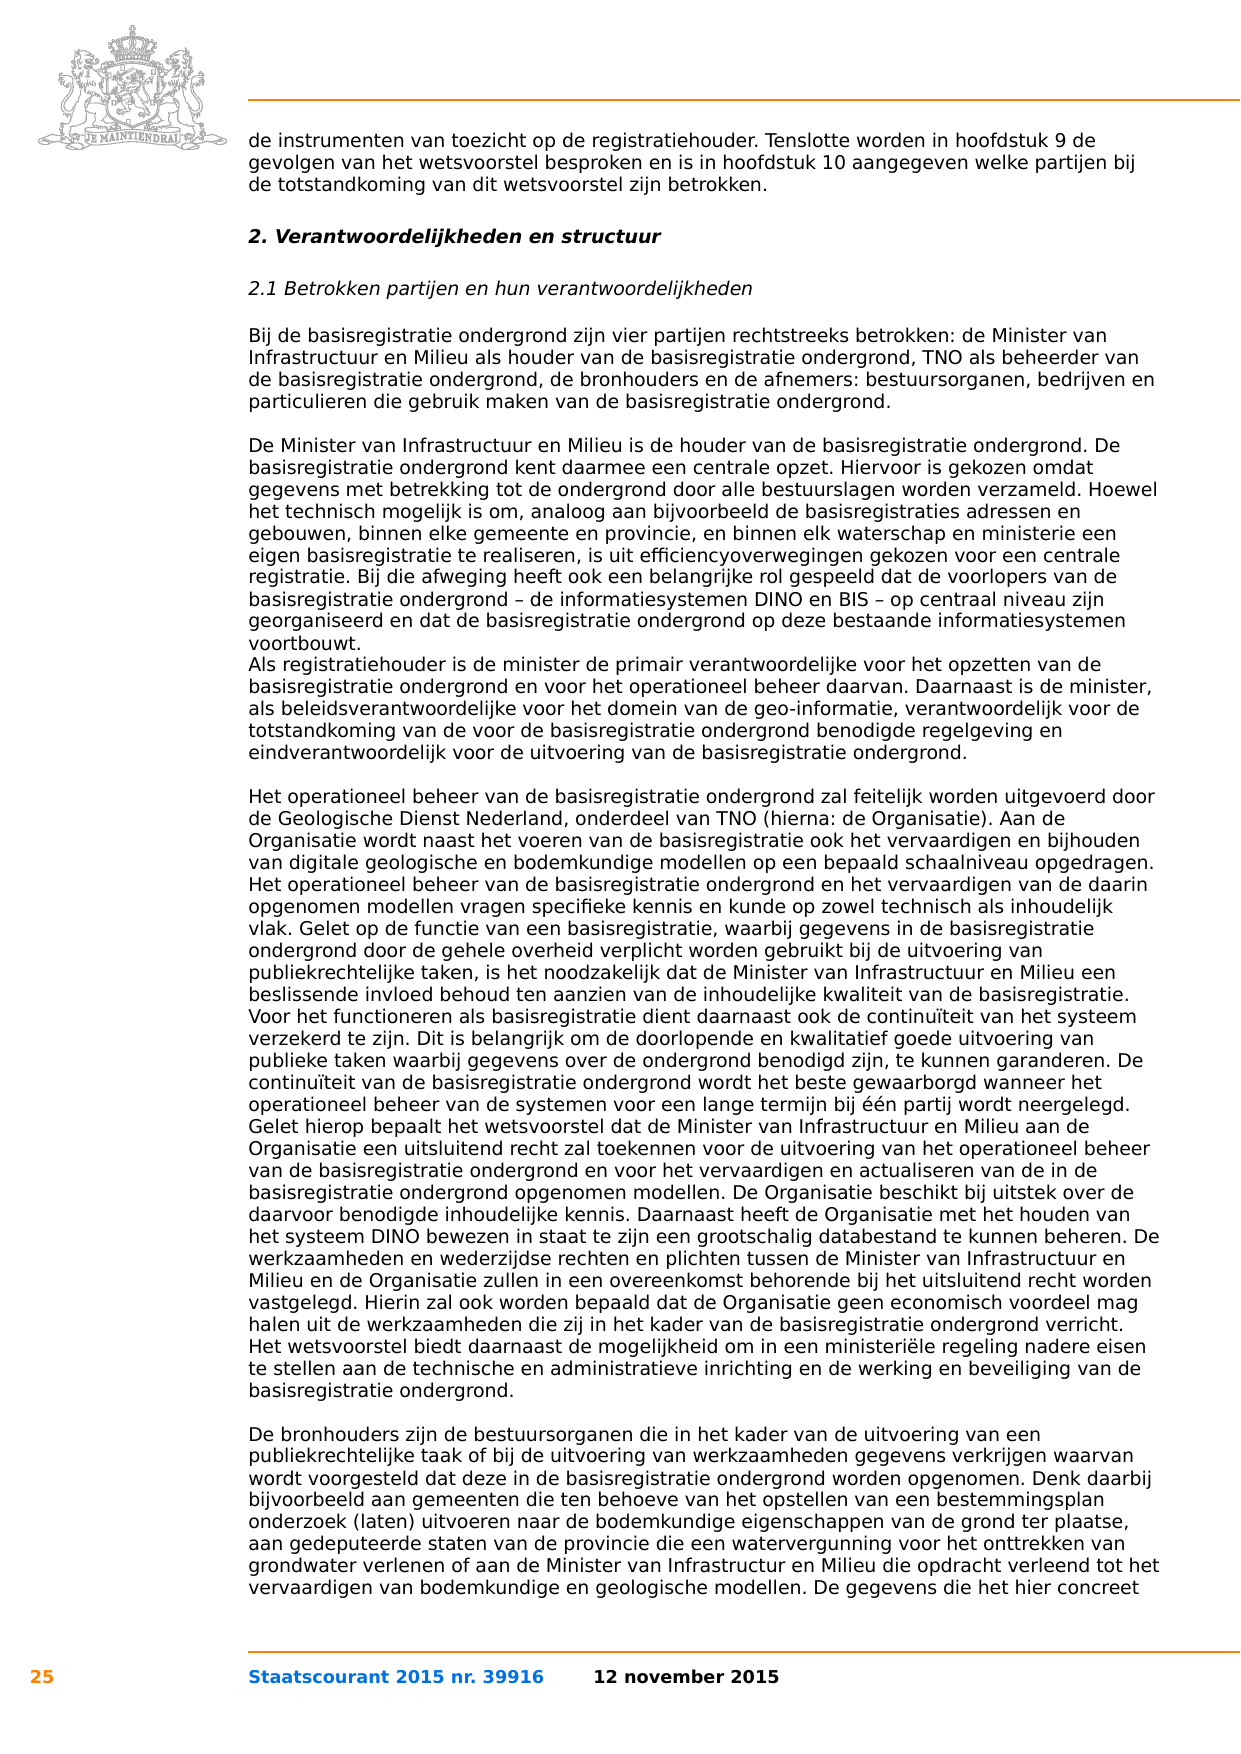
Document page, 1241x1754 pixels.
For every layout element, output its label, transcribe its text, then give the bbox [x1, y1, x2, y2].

text De bronhouders zijn de bestuursorganen die in het kader van de uitvoering van een publiekrechtelijke taak of bij de uitvoering van werkzaamheden gegevens verkrijgen waarvan wordt voorgesteld dat deze in de basisregistratie ondergrond worden opgenomen. Denk daarbij bijvoorbeeld aan gemeenten die ten behoeve van het opstellen van een bestemmingsplan onderzoek (laten) uitvoeren naar de bodemkundige eigenschappen van de grond ter plaatse, aan gedeputeerde staten van de provincie die een watervergunning voor het onttrekken van grondwater verlenen of aan de Minister van Infrastructur en Milieu die opdracht verleend tot het vervaardigen van bodemkundige en geologische modellen. De gegevens die het hier concreet [248, 1423, 1163, 1599]
text De Minister van Infrastructuur en Milieu is de houder van de basisregistratie ondergrond. De basisregistratie ondergrond kent daarmee een centrale opzet. Hiervoor is gekozen omdat gegevens met betrekking tot de ondergrond door alle bestuurslagen worden verzameld. Hoewel het technisch mogelijk is om, analoog aan bijvoorbeeld de basisregistraties adressen en gebouwen, binnen elke gemeente en provincie, en binnen elk waterschap en ministerie een eigen basisregistratie te realiseren, is uit efficiencyoverwegingen gekozen voor een centrale registratie. Bij die afweging heeft ook een belangrijke rol gespeeld dat de voorlopers van de basisregistratie ondergrond – de informatiesystemen DINO en BIS – op centraal niveau zijn georganiseerd en dat de basisregistratie ondergrond op deze bestaande informatiesystemen voortbouwt. [248, 434, 1163, 654]
subtitle 2.1 Betrokken partijen en hun verantwoordelijkheden [248, 278, 1163, 300]
picture [38, 25, 227, 150]
text Bij de basisregistratie ondergrond zijn vier partijen rechtstreeks betrokken: de Minister van Infrastructuur en Milieu als houder van de basisregistratie ondergrond, TNO als beheerder van de basisregistratie ondergrond, de bronhouders en de afnemers: bestuursorganen, bedrijven en particulieren die gebruik maken van de basisregistratie ondergrond. [248, 325, 1163, 413]
subtitle 2. Verantwoordelijkheden en structuur [248, 226, 1163, 248]
text Het operationeel beheer van de basisregistratie ondergrond zal feitelijk worden uitgevoerd door de Geologische Dienst Nederland, onderdeel van TNO (hierna: de Organisatie). Aan de Organisatie wordt naast het voeren van de basisregistratie ook het vervaardigen en bijhouden van digitale geologische en bodemkundige modellen op een bepaald schaalniveau opgedragen. Het operationeel beheer van de basisregistratie ondergrond en het vervaardigen van de daarin opgenomen modellen vragen specifieke kennis en kunde op zowel technisch als inhoudelijk vlak. Gelet op de functie van een basisregistratie, waarbij gegevens in de basisregistratie ondergrond door de gehele overheid verplicht worden gebruikt bij de uitvoering van publiekrechtelijke taken, is het noodzakelijk dat de Minister van Infrastructuur en Milieu een beslissende invloed behoud ten aanzien van de inhoudelijke kwaliteit van de basisregistratie. Voor het functioneren als basisregistratie dient daarnaast ook de continuïteit van het systeem verzekerd te zijn. Dit is belangrijk om de doorlopende en kwalitatief goede uitvoering van publieke taken waarbij gegevens over de ondergrond benodigd zijn, te kunnen garanderen. De continuïteit van de basisregistratie ondergrond wordt het beste gewaarborgd wanneer het operationeel beheer van de systemen voor een lange termijn bij één partij wordt neergelegd. Gelet hierop bepaalt het wetsvoorstel dat de Minister van Infrastructuur en Milieu aan de Organisatie een uitsluitend recht zal toekennen voor de uitvoering van het operationeel beheer van de basisregistratie ondergrond en voor het vervaardigen en actualiseren van de in de basisregistratie ondergrond opgenomen modellen. De Organisatie beschikt bij uitstek over de daarvoor benodigde inhoudelijke kennis. Daarnaast heeft de Organisatie met het houden van het systeem DINO bewezen in staat te zijn een grootschalig databestand te kunnen beheren. De werkzaamheden en wederzijdse rechten en plichten tussen de Minister van Infrastructuur en Milieu en de Organisatie zullen in een overeenkomst behorende bij het uitsluitend recht worden vastgelegd. Hierin zal ook worden bepaald dat de Organisatie geen economisch voordeel mag halen uit de werkzaamheden die zij in het kader van de basisregistratie ondergrond verricht. Het wetsvoorstel biedt daarnaast de mogelijkheid om in een ministeriële regeling nadere eisen te stellen aan de technische en administratieve inrichting en de werking en beveiliging van de basisregistratie ondergrond. [248, 786, 1163, 1402]
text de instrumenten van toezicht op de registratiehouder. Tenslotte worden in hoofdstuk 9 de gevolgen van het wetsvoorstel besproken en is in hoofdstuk 10 aangegeven welke partijen bij de totstandkoming van dit wetsvoorstel zijn betrokken. [248, 130, 1163, 196]
text Als registratiehouder is de minister de primair verantwoordelijke voor het opzetten van de basisregistratie ondergrond en voor het operationeel beheer daarvan. Daarnaast is de minister, als beleidsverantwoordelijke voor het domein van de geo-informatie, verantwoordelijk voor de totstandkoming van de voor de basisregistratie ondergrond benodigde regelgeving en eindverantwoordelijk voor de uitvoering van de basisregistratie ondergrond. [248, 654, 1163, 764]
